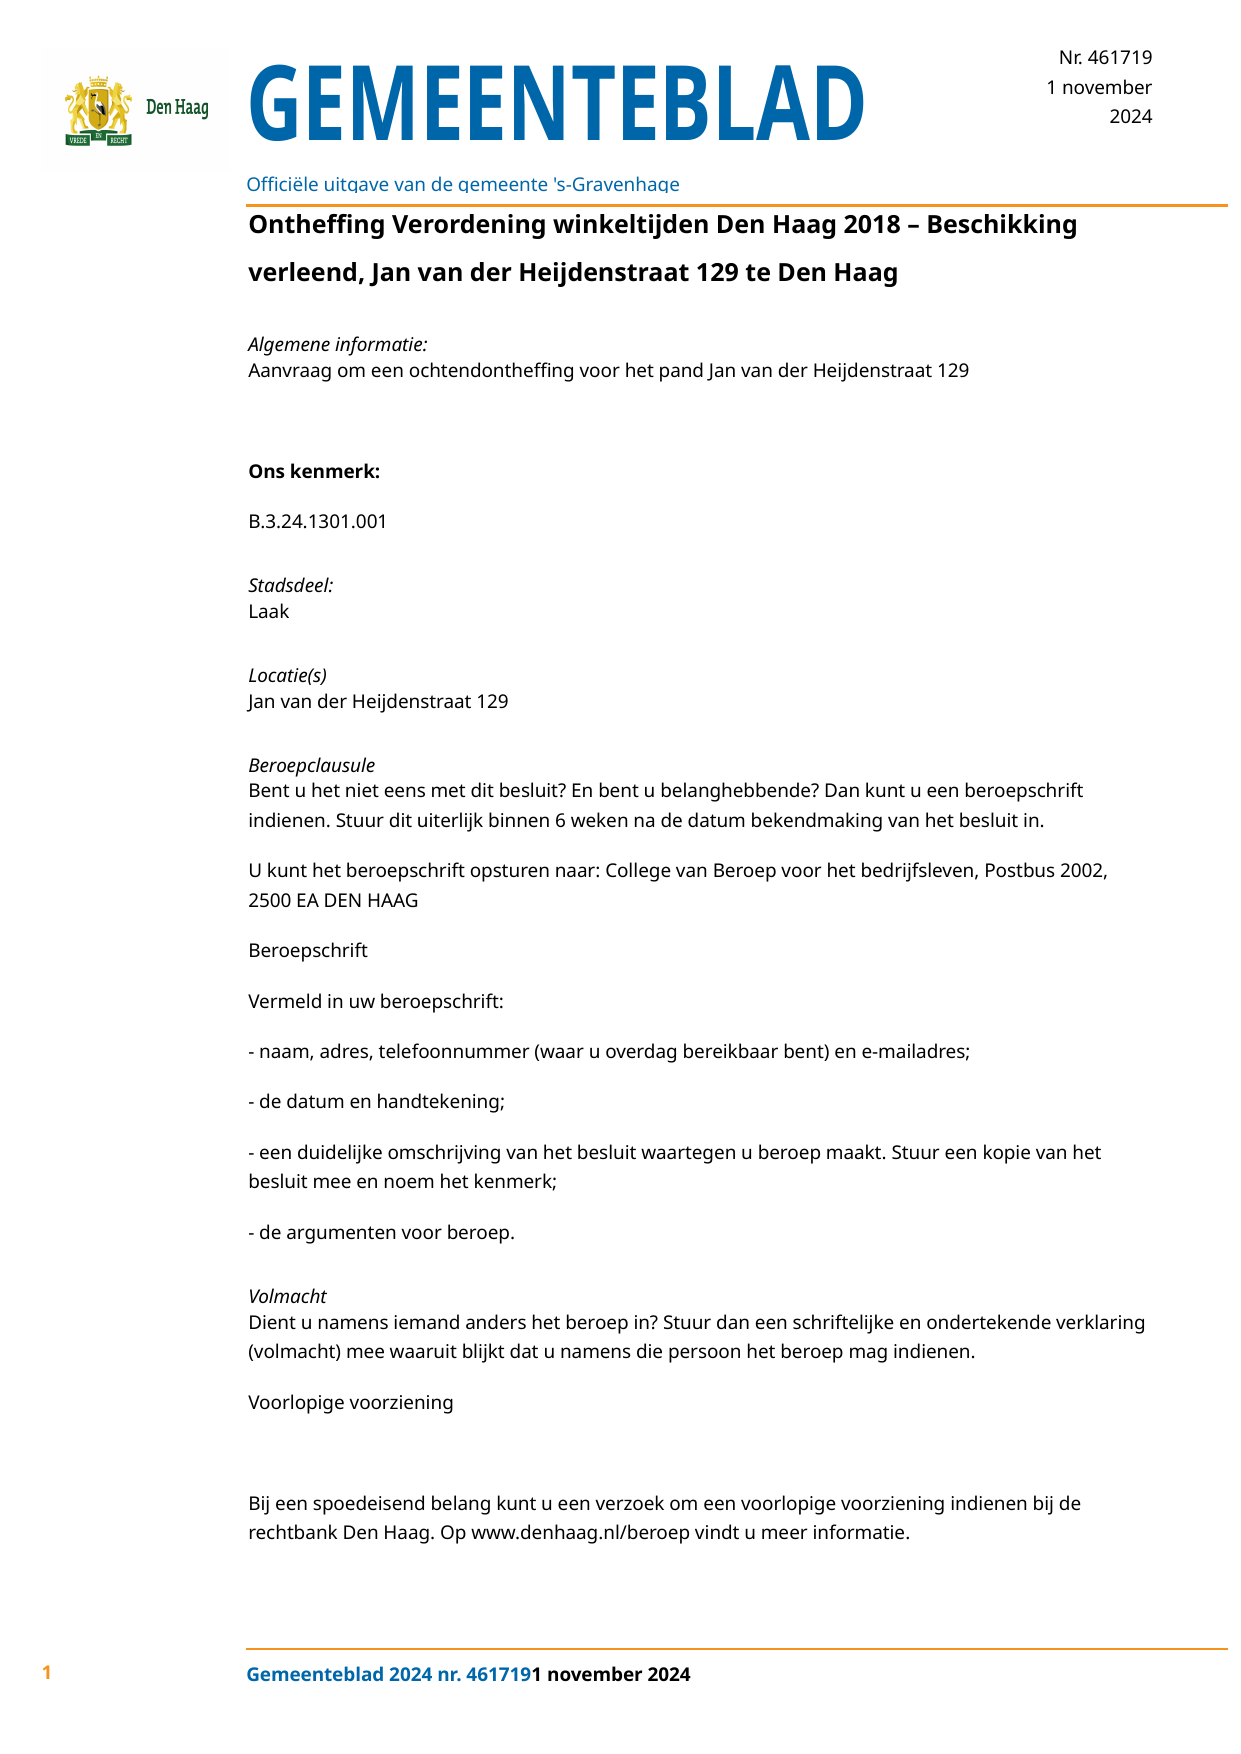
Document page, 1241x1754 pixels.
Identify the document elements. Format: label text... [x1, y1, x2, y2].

text - naam, adres, telefoonnummer (waar u overdag bereikbaar bent) en e-mailadres; [248, 1038, 1152, 1064]
text Voorlopige voorziening [248, 1389, 1152, 1414]
text U kunt het beroepschrift opsturen naar: College van Beroep voor het bedrijfsleven, Postbus 2002, 2500 EA DEN HAAG [248, 857, 1152, 913]
text Vermeld in uw beroepschrift: [248, 988, 1152, 1014]
text Ons kenmerk: [248, 458, 1152, 484]
text - de datum en handtekening; [248, 1089, 1152, 1114]
text Dient u namens iemand anders het beroep in? Stuur dan een schriftelijke en ondertekende verklaring (volmacht) mee waaruit blijkt dat u namens die persoon het beroep mag indienen. [248, 1309, 1152, 1364]
text Locatie(s) [248, 662, 1152, 688]
text - de argumenten voor beroep. [248, 1219, 1152, 1245]
text Volmacht [248, 1283, 1152, 1309]
text Laak [248, 598, 1152, 624]
text Stadsdeel: [248, 572, 1152, 598]
text Bij een spoedeisend belang kunt u een verzoek om een voorlopige voorziening indienen bij de rechtbank Den Haag. Op www.denhaag.nl/beroep vindt u meer informatie. [248, 1490, 1152, 1545]
text B.3.24.1301.001 [248, 508, 1152, 534]
text Aanvraag om een ochtendontheffing voor het pand Jan van der Heijdenstraat 129 [248, 357, 1152, 383]
text Beroepclausule [248, 752, 1152, 777]
text Algemene informatie: [248, 331, 1152, 357]
text Ontheffing Verordening winkeltijden Den Haag 2018 – Beschikking verleend, Jan van der Heijdenstraat 129 te Den Haag [248, 207, 1152, 288]
text Bent u het niet eens met dit besluit? En bent u belanghebbende? Dan kunt u een beroepschrift indienen. Stuur dit uiterlijk binnen 6 weken na de datum bekendmaking van het besluit in. [248, 777, 1152, 833]
text - een duidelijke omschrijving van het besluit waartegen u beroep maakt. Stuur een kopie van het besluit mee en noem het kenmerk; [248, 1139, 1152, 1194]
picture [41, 47, 231, 172]
text Jan van der Heijdenstraat 129 [248, 688, 1152, 713]
text Beroepschrift [248, 937, 1152, 963]
